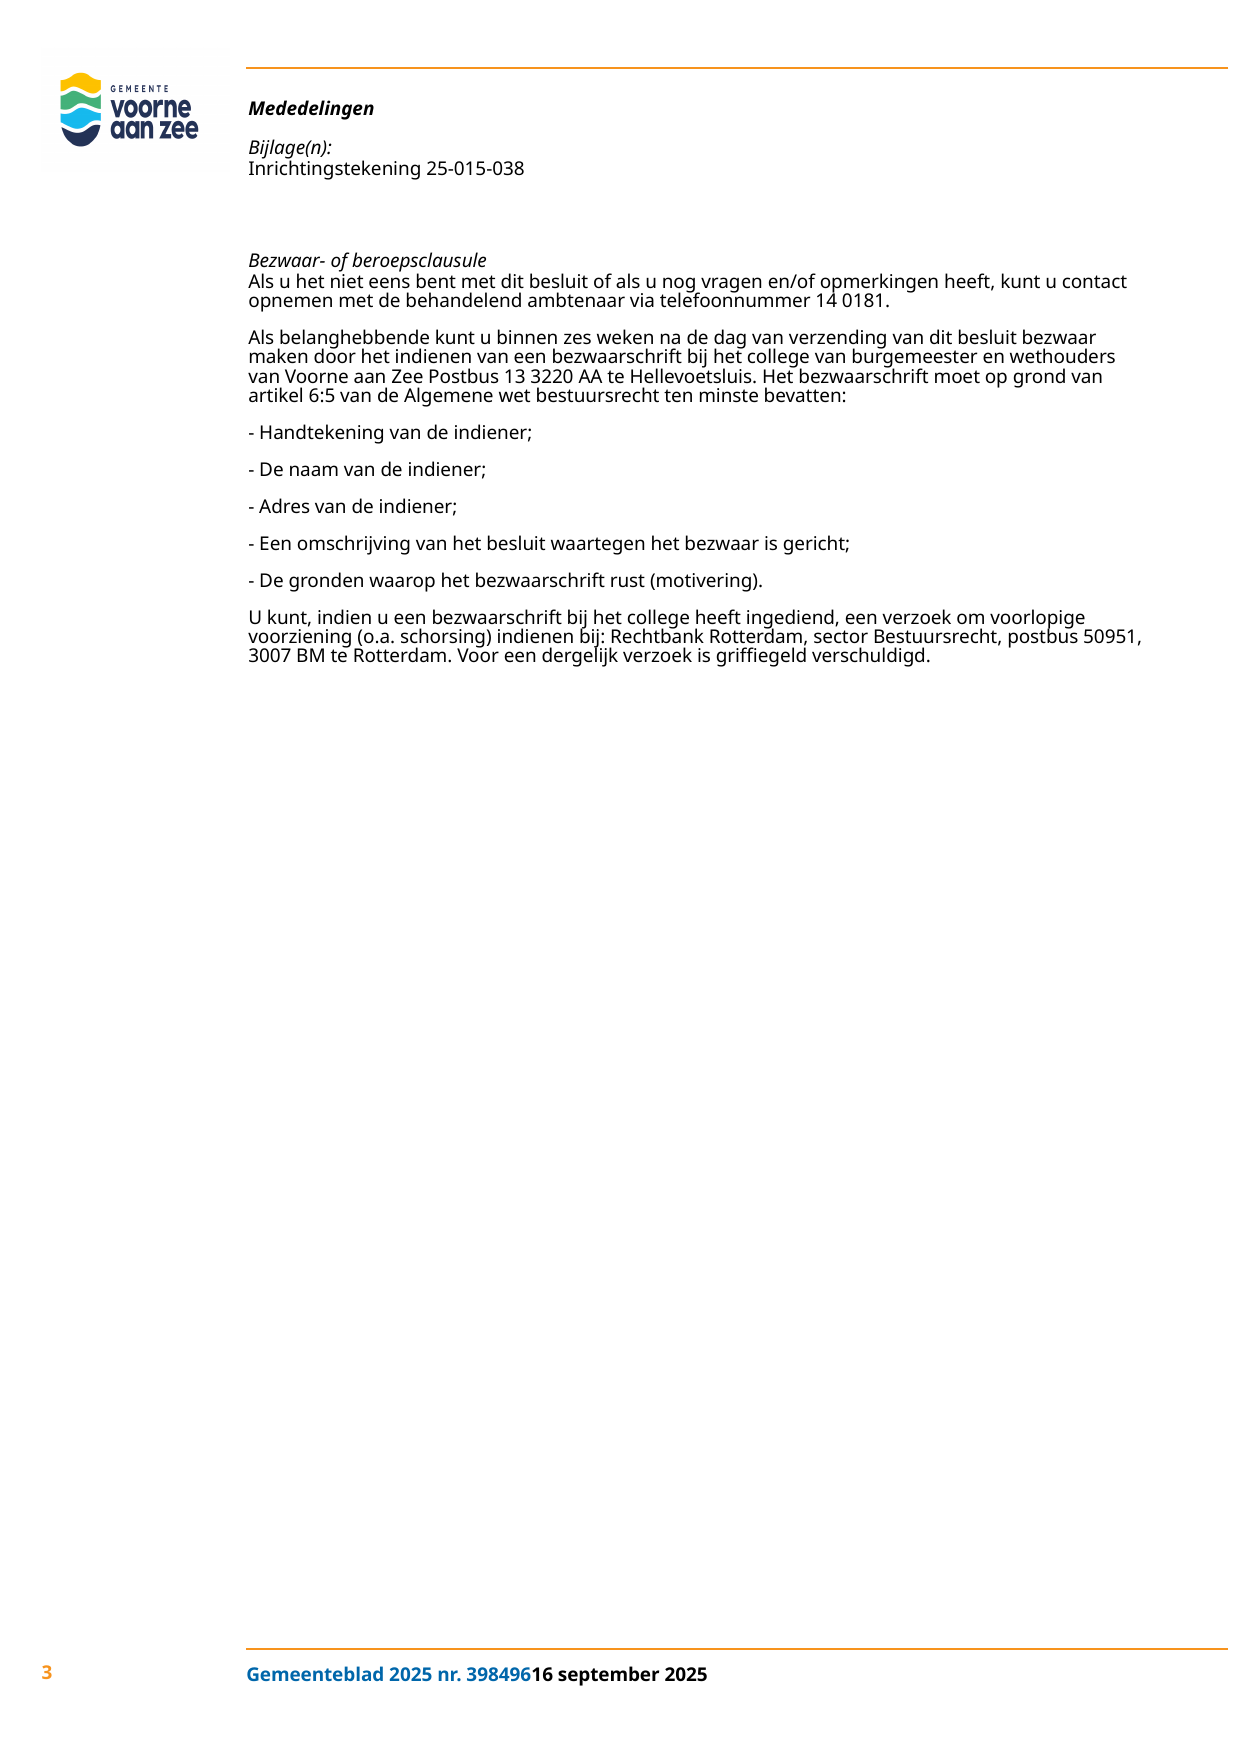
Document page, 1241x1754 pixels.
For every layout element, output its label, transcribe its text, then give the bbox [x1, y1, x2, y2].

text - Adres van de indiener; [248, 498, 1152, 517]
text - Een omschrijving van het besluit waartegen het bezwaar is gericht; [248, 535, 1152, 554]
picture [41, 47, 231, 172]
text Bezwaar- of beroepsclausule [248, 247, 1152, 273]
text Als u het niet eens bent met dit besluit of als u nog vragen en/of opmerkingen heeft, kunt u contact opnemen met de behandelend ambtenaar via telefoonnummer 14 0181. [248, 273, 1152, 312]
text Als belanghebbende kunt u binnen zes weken na de dag van verzending van dit besluit bezwaar maken door het indienen van een bezwaarschrift bij het college van burgemeester en wethouders van Voorne aan Zee Postbus 13 3220 AA te Hellevoetsluis. Het bezwaarschrift moet op grond van artikel 6:5 van de Algemene wet bestuursrecht ten minste bevatten: [248, 329, 1152, 406]
text U kunt, indien u een bezwaarschrift bij het college heeft ingediend, een verzoek om voorlopige voorziening (o.a. schorsing) indienen bij: Rechtbank Rotterdam, sector Bestuursrecht, postbus 50951, 3007 BM te Rotterdam. Voor een dergelijk verzoek is griffiegeld verschuldigd. [248, 609, 1152, 667]
text Mededelingen [248, 95, 1152, 121]
text - Handtekening van de indiener; [248, 424, 1152, 443]
text - De gronden waarop het bezwaarschrift rust (motivering). [248, 572, 1152, 591]
text Inrichtingstekening 25-015-038 [248, 160, 1152, 179]
text - De naam van de indiener; [248, 461, 1152, 480]
text Bijlage(n): [248, 134, 1152, 160]
